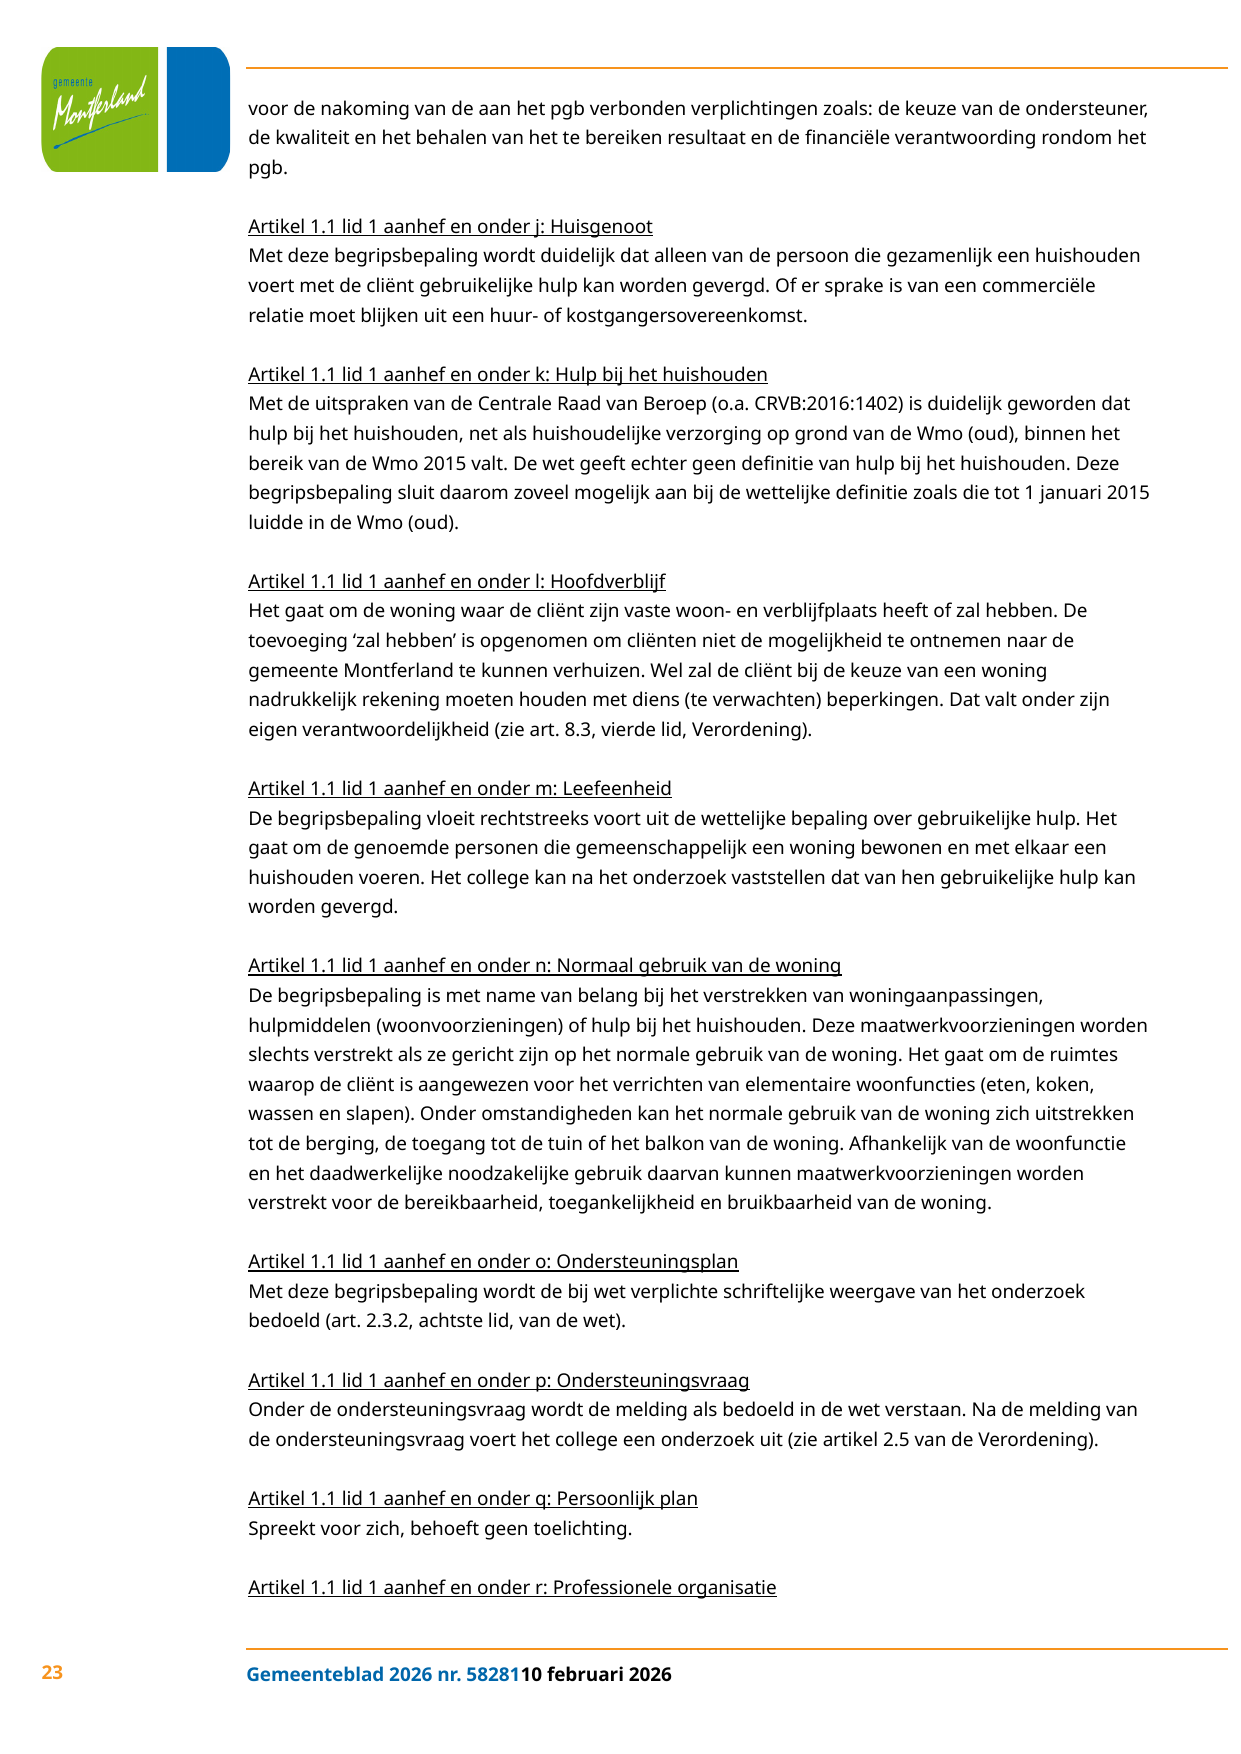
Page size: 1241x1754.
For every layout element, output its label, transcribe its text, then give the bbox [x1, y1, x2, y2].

text Onder de ondersteuningsvraag wordt de melding als bedoeld in de wet verstaan. Na de melding van de ondersteuningsvraag voert het college een onderzoek uit (zie artikel 2.5 van de Verordening). [248, 1396, 1152, 1452]
text Artikel 1.1 lid 1 aanhef en onder q: Persoonlijk plan [248, 1485, 1152, 1511]
text Artikel 1.1 lid 1 aanhef en onder n: Normaal gebruik van de woning [248, 953, 1152, 978]
text Artikel 1.1 lid 1 aanhef en onder j: Huisgenoot [248, 213, 1152, 239]
text Artikel 1.1 lid 1 aanhef en onder k: Hulp bij het huishouden [248, 361, 1152, 387]
text Het gaat om de woning waar de cliënt zijn vaste woon- en verblijfplaats heeft of zal hebben. De toevoeging ‘zal hebben’ is opgenomen om cliënten niet de mogelijkheid te ontnemen naar de gemeente Montferland te kunnen verhuizen. Wel zal de cliënt bij de keuze van een woning nadrukkelijk rekening moeten houden met diens (te verwachten) beperkingen. Dat valt onder zijn eigen verantwoordelijkheid (zie art. 8.3, vierde lid, Verordening). [248, 598, 1152, 742]
picture [41, 47, 231, 172]
text voor de nakoming van de aan het pgb verbonden verplichtingen zoals: de keuze van de ondersteuner, de kwaliteit en het behalen van het te bereiken resultaat en de financiële verantwoording rondom het pgb. [248, 95, 1152, 180]
text Artikel 1.1 lid 1 aanhef en onder m: Leefeenheid [248, 775, 1152, 801]
text Artikel 1.1 lid 1 aanhef en onder r: Professionele organisatie [248, 1574, 1152, 1600]
text Spreekt voor zich, behoeft geen toelichting. [248, 1515, 1152, 1541]
text Met de uitspraken van de Centrale Raad van Beroep (o.a. CRVB:2016:1402) is duidelijk geworden dat hulp bij het huishouden, net als huishoudelijke verzorging op grond van de Wmo (oud), binnen het bereik van de Wmo 2015 valt. De wet geeft echter geen definitie van hulp bij het huishouden. Deze begripsbepaling sluit daarom zoveel mogelijk aan bij de wettelijke definitie zoals die tot 1 januari 2015 luidde in de Wmo (oud). [248, 391, 1152, 535]
text Artikel 1.1 lid 1 aanhef en onder p: Ondersteuningsvraag [248, 1367, 1152, 1393]
text De begripsbepaling is met name van belang bij het verstrekken van woningaanpassingen, hulpmiddelen (woonvoorzieningen) of hulp bij het huishouden. Deze maatwerkvoorzieningen worden slechts verstrekt als ze gericht zijn op het normale gebruik van de woning. Het gaat om de ruimtes waarop de cliënt is aangewezen voor het verrichten van elementaire woonfuncties (eten, koken, wassen en slapen). Onder omstandigheden kan het normale gebruik van de woning zich uitstrekken tot de berging, de toegang tot de tuin of het balkon van de woning. Afhankelijk van de woonfunctie en het daadwerkelijke noodzakelijke gebruik daarvan kunnen maatwerkvoorzieningen worden verstrekt voor de bereikbaarheid, toegankelijkheid en bruikbaarheid van de woning. [248, 982, 1152, 1215]
text Met deze begripsbepaling wordt duidelijk dat alleen van de persoon die gezamenlijk een huishouden voert met de cliënt gebruikelijke hulp kan worden gevergd. Of er sprake is van een commerciële relatie moet blijken uit een huur- of kostgangersovereenkomst. [248, 243, 1152, 328]
text De begripsbepaling vloeit rechtstreeks voort uit de wettelijke bepaling over gebruikelijke hulp. Het gaat om de genoemde personen die gemeenschappelijk een woning bewonen en met elkaar een huishouden voeren. Het college kan na het onderzoek vaststellen dat van hen gebruikelijke hulp kan worden gevergd. [248, 805, 1152, 919]
text Met deze begripsbepaling wordt de bij wet verplichte schriftelijke weergave van het onderzoek bedoeld (art. 2.3.2, achtste lid, van de wet). [248, 1278, 1152, 1333]
text Artikel 1.1 lid 1 aanhef en onder l: Hoofdverblijf [248, 568, 1152, 594]
text Artikel 1.1 lid 1 aanhef en onder o: Ondersteuningsplan [248, 1248, 1152, 1274]
